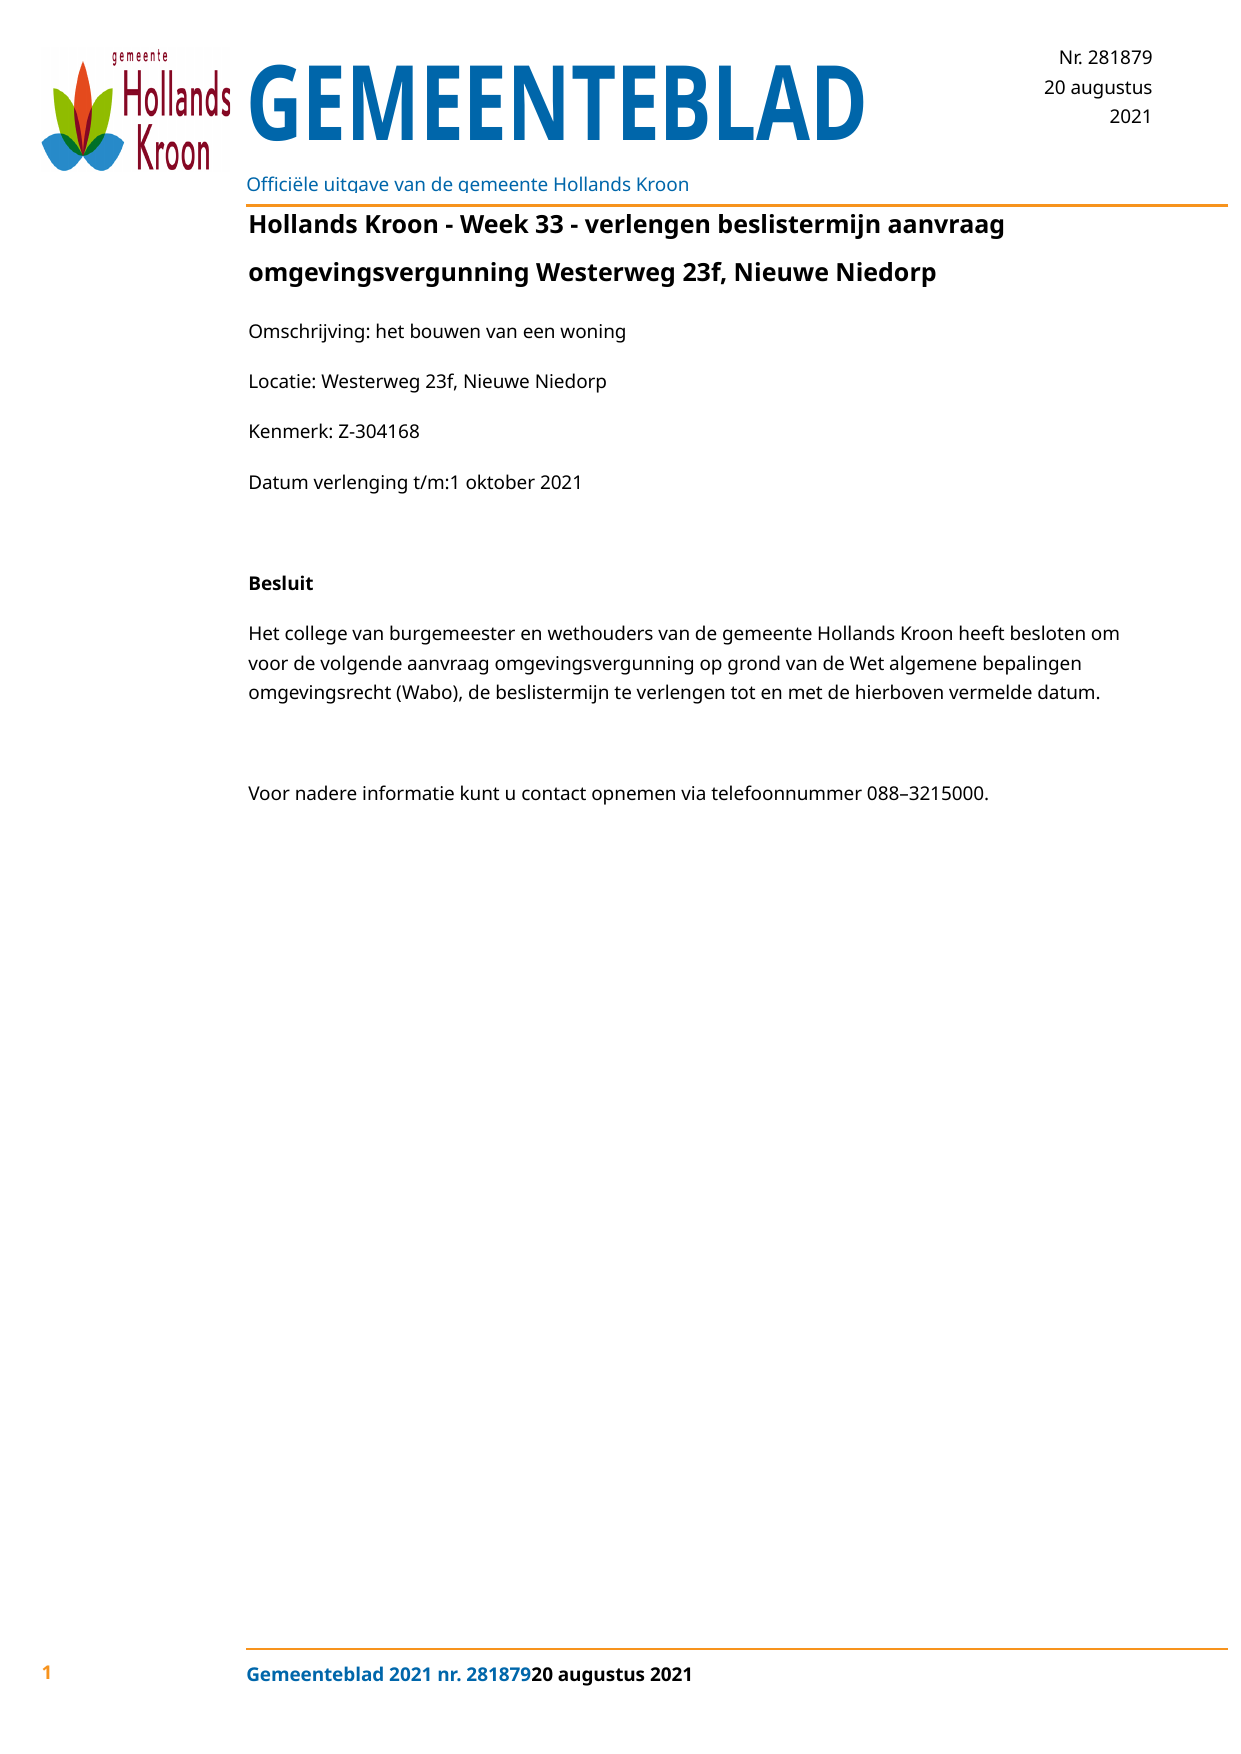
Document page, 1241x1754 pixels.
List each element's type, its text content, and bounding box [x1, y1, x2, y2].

text Kenmerk: Z-304168 [248, 419, 1152, 444]
text Omschrijving: het bouwen van een woning [248, 318, 1152, 344]
text Het college van burgemeester en wethouders van de gemeente Hollands Kroon heeft besloten om voor de volgende aanvraag omgevingsvergunning op grond van de Wet algemene bepalingen omgevingsrecht (Wabo), de beslistermijn te verlengen tot en met de hierboven vermelde datum. [248, 620, 1152, 705]
text Locatie: Westerweg 23f, Nieuwe Niedorp [248, 368, 1152, 394]
text Voor nadere informatie kunt u contact opnemen via telefoonnummer 088–3215000. [248, 780, 1152, 806]
text Hollands Kroon - Week 33 - verlengen beslistermijn aanvraag omgevingsvergunning Westerweg 23f, Nieuwe Niedorp [248, 207, 1152, 288]
picture [41, 47, 231, 172]
text Besluit [248, 570, 1152, 596]
text Datum verlenging t/m:1 oktober 2021 [248, 469, 1152, 495]
